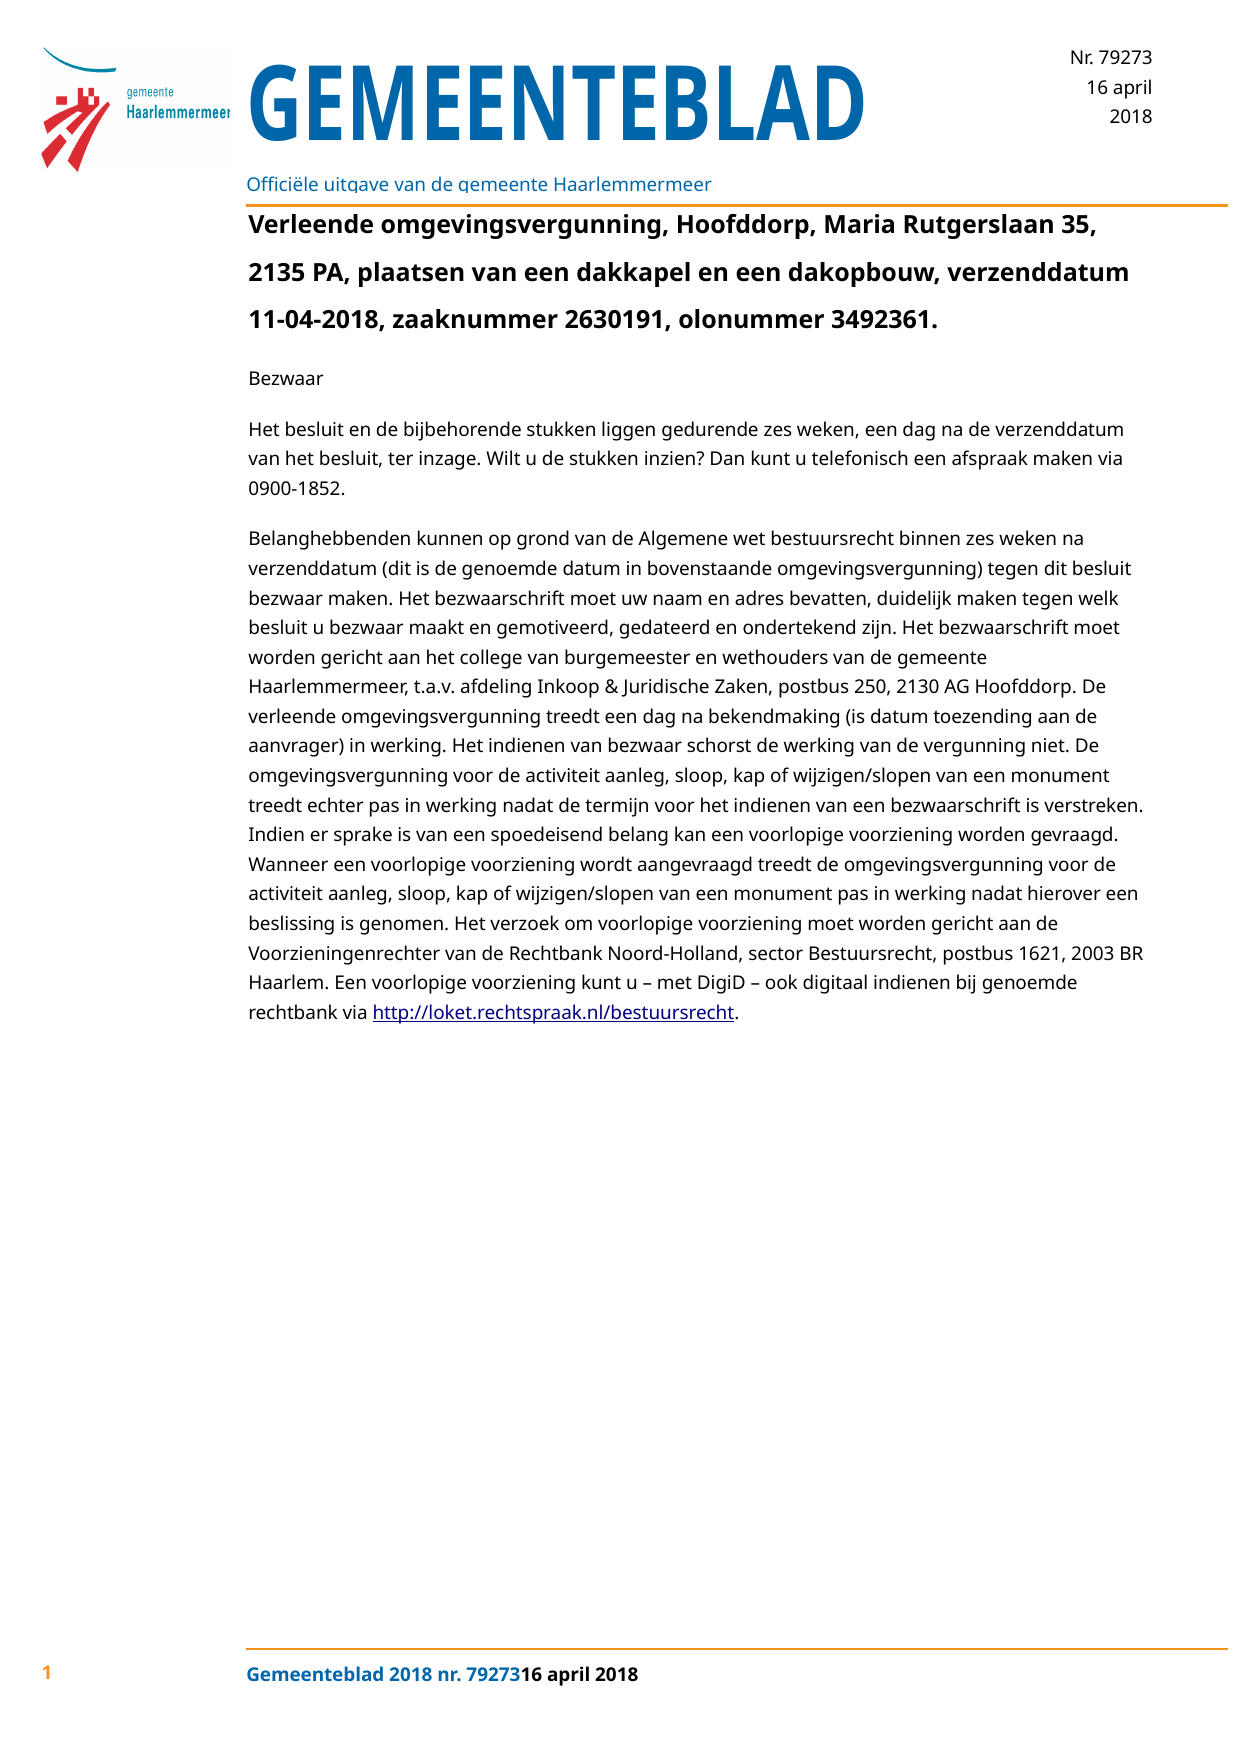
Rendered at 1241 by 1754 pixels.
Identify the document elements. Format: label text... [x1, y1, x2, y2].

picture [41, 47, 231, 172]
text Het besluit en de bijbehorende stukken liggen gedurende zes weken, een dag na de verzenddatum van het besluit, ter inzage. Wilt u de stukken inzien? Dan kunt u telefonisch een afspraak maken via 0900-1852. [248, 416, 1152, 501]
text Bezwaar [248, 366, 1152, 391]
text Verleende omgevingsvergunning, Hoofddorp, Maria Rutgerslaan 35, 2135 PA, plaatsen van een dakkapel en een dakopbouw, verzenddatum 11-04-2018, zaaknummer 2630191, olonummer 3492361. [248, 207, 1152, 336]
text Belanghebbenden kunnen op grond van de Algemene wet bestuursrecht binnen zes weken na verzenddatum (dit is de genoemde datum in bovenstaande omgevingsvergunning) tegen dit besluit bezwaar maken. Het bezwaarschrift moet uw naam en adres bevatten, duidelijk maken tegen welk besluit u bezwaar maakt en gemotiveerd, gedateerd en ondertekend zijn. Het bezwaarschrift moet worden gericht aan het college van burgemeester en wethouders van de gemeente Haarlemmermeer, t.a.v. afdeling Inkoop & Juridische Zaken, postbus 250, 2130 AG Hoofddorp. De verleende omgevingsvergunning treedt een dag na bekendmaking (is datum toezending aan de aanvrager) in werking. Het indienen van bezwaar schorst de werking van de vergunning niet. De omgevingsvergunning voor de activiteit aanleg, sloop, kap of wijzigen/slopen van een monument treedt echter pas in werking nadat de termijn voor het indienen van een bezwaarschrift is verstreken. Indien er sprake is van een spoedeisend belang kan een voorlopige voorziening worden gevraagd. Wanneer een voorlopige voorziening wordt aangevraagd treedt de omgevingsvergunning voor de activiteit aanleg, sloop, kap of wijzigen/slopen van een monument pas in werking nadat hierover een beslissing is genomen. Het verzoek om voorlopige voorziening moet worden gericht aan de Voorzieningenrechter van de Rechtbank Noord-Holland, sector Bestuursrecht, postbus 1621, 2003 BR Haarlem. Een voorlopige voorziening kunt u – met DigiD – ook digitaal indienen bij genoemde rechtbank via http://loket.rechtspraak.nl/bestuursrecht. [248, 526, 1152, 1024]
